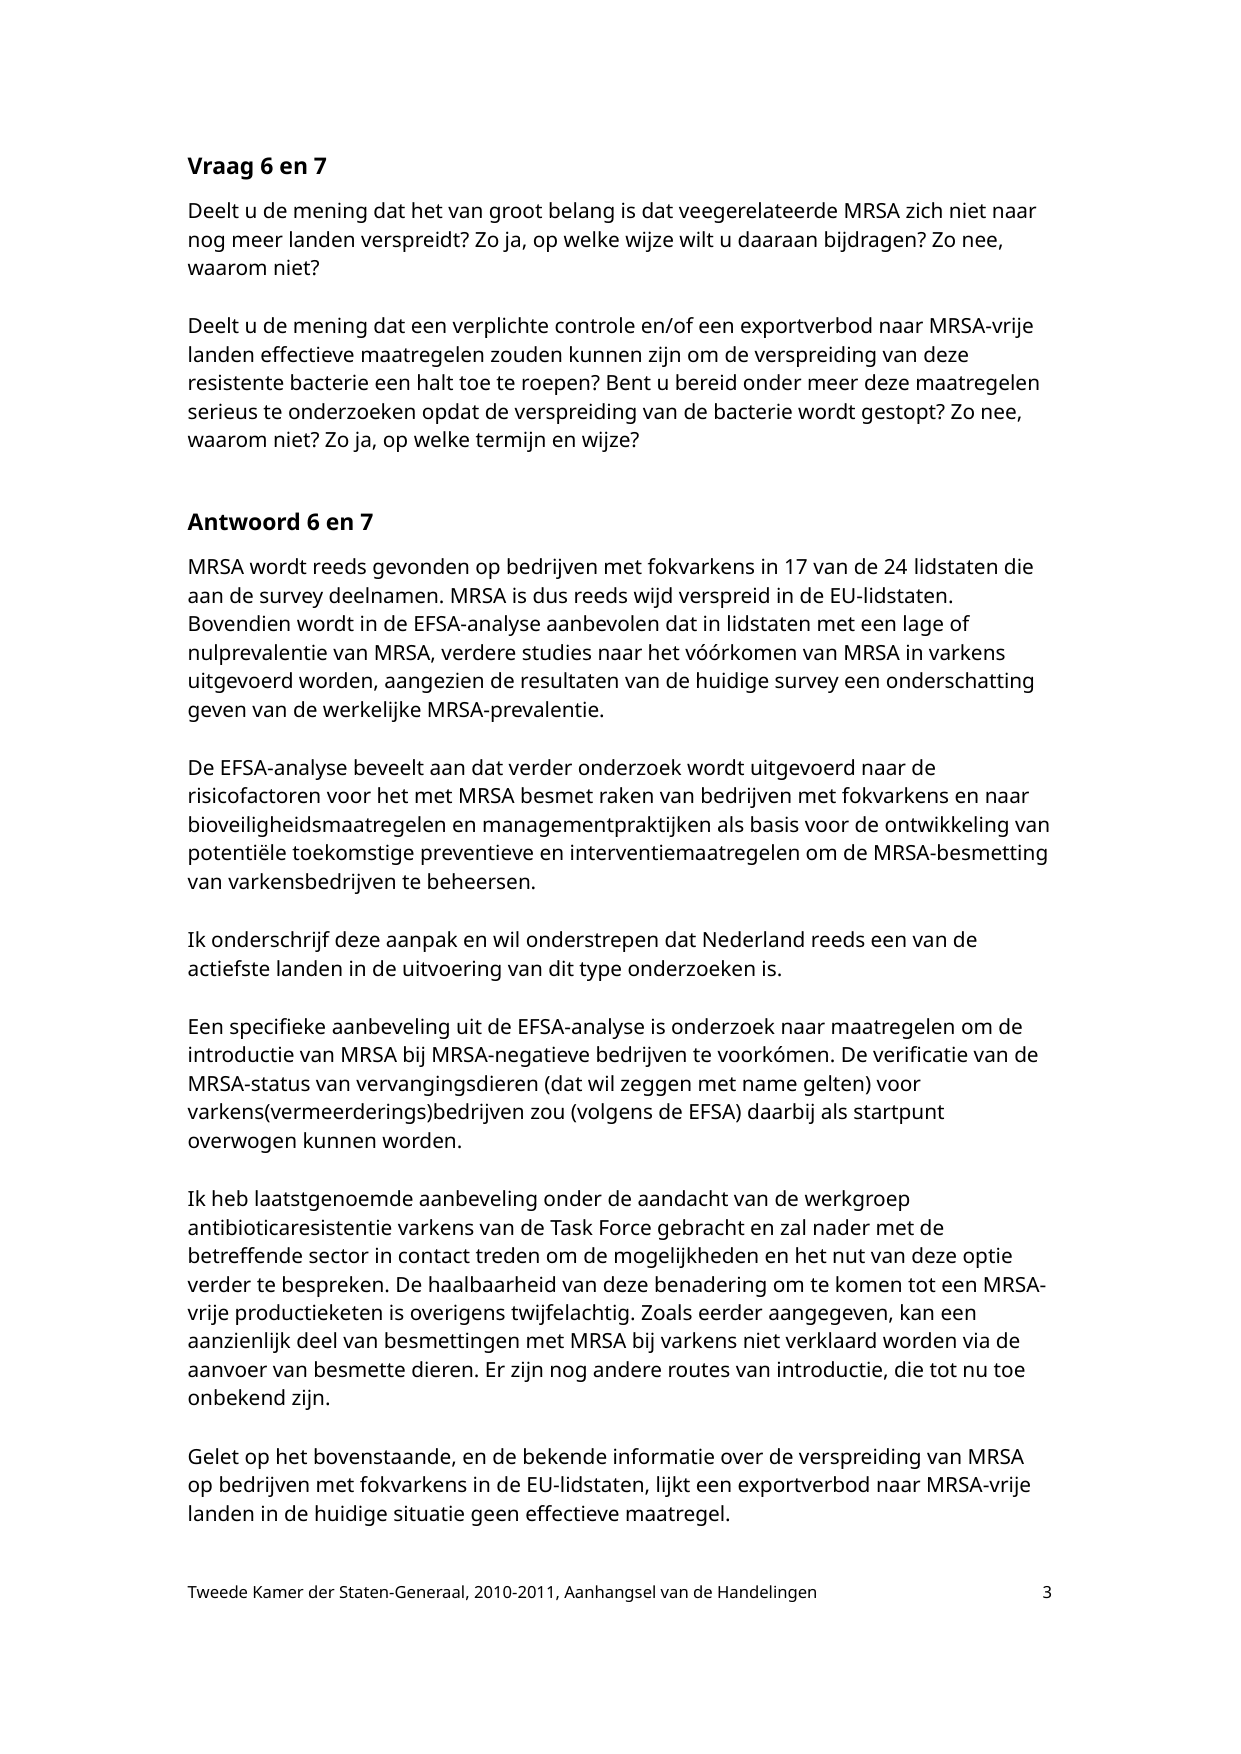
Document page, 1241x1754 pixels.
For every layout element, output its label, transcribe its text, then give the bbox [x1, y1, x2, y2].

text Deelt u de mening dat het van groot belang is dat veegerelateerde MRSA zich niet naar nog meer landen verspreidt? Zo ja, op welke wijze wilt u daaraan bijdragen? Zo nee, waarom niet? [187, 196, 1053, 282]
text Een specifieke aanbeveling uit de EFSA-analyse is onderzoek naar maatregelen om de introductie van MRSA bij MRSA-negatieve bedrijven te voorkómen. De verificatie van de MRSA-status van vervangingsdieren (dat wil zeggen met name gelten) voor varkens(vermeerderings)bedrijven zou (volgens de EFSA) daarbij als startpunt overwogen kunnen worden. [187, 1012, 1053, 1154]
text Ik onderschrijf deze aanpak en wil onderstrepen dat Nederland reeds een van de actiefste landen in de uitvoering van dit type onderzoeken is. [187, 925, 1053, 982]
subtitle Vraag 6 en 7 [187, 150, 1053, 181]
text Ik heb laatstgenoemde aanbeveling onder de aandacht van de werkgroep antibioticaresistentie varkens van de Task Force gebracht en zal nader met de betreffende sector in contact treden om de mogelijkheden en het nut van deze optie verder te bespreken. De haalbaarheid van deze benadering om te komen tot een MRSA-vrije productieketen is overigens twijfelachtig. Zoals eerder aangegeven, kan een aanzienlijk deel van besmettingen met MRSA bij varkens niet verklaard worden via de aanvoer van besmette dieren. Er zijn nog andere routes van introductie, die tot nu toe onbekend zijn. [187, 1184, 1053, 1412]
subtitle Antwoord 6 en 7 [187, 506, 1053, 537]
text Gelet op het bovenstaande, en de bekende informatie over de verspreiding van MRSA op bedrijven met fokvarkens in de EU-lidstaten, lijkt een exportverbod naar MRSA-vrije landen in de huidige situatie geen effectieve maatregel. [187, 1442, 1053, 1527]
text Deelt u de mening dat een verplichte controle en/of een exportverbod naar MRSA-vrije landen effectieve maatregelen zouden kunnen zijn om de verspreiding van deze resistente bacterie een halt toe te roepen? Bent u bereid onder meer deze maatregelen serieus te onderzoeken opdat de verspreiding van de bacterie wordt gestopt? Zo nee, waarom niet? Zo ja, op welke termijn en wijze? [187, 312, 1053, 454]
text MRSA wordt reeds gevonden op bedrijven met fokvarkens in 17 van de 24 lidstaten die aan de survey deelnamen. MRSA is dus reeds wijd verspreid in de EU-lidstaten. Bovendien wordt in de EFSA-analyse aanbevolen dat in lidstaten met een lage of nulprevalentie van MRSA, verdere studies naar het vóórkomen van MRSA in varkens uitgevoerd worden, aangezien de resultaten van de huidige survey een onderschatting geven van de werkelijke MRSA-prevalentie. [187, 552, 1053, 723]
text De EFSA-analyse beveelt aan dat verder onderzoek wordt uitgevoerd naar de risicofactoren voor het met MRSA besmet raken van bedrijven met fokvarkens en naar bioveiligheidsmaatregelen en managementpraktijken als basis voor de ontwikkeling van potentiële toekomstige preventieve en interventiemaatregelen om de MRSA-besmetting van varkensbedrijven te beheersen. [187, 753, 1053, 895]
